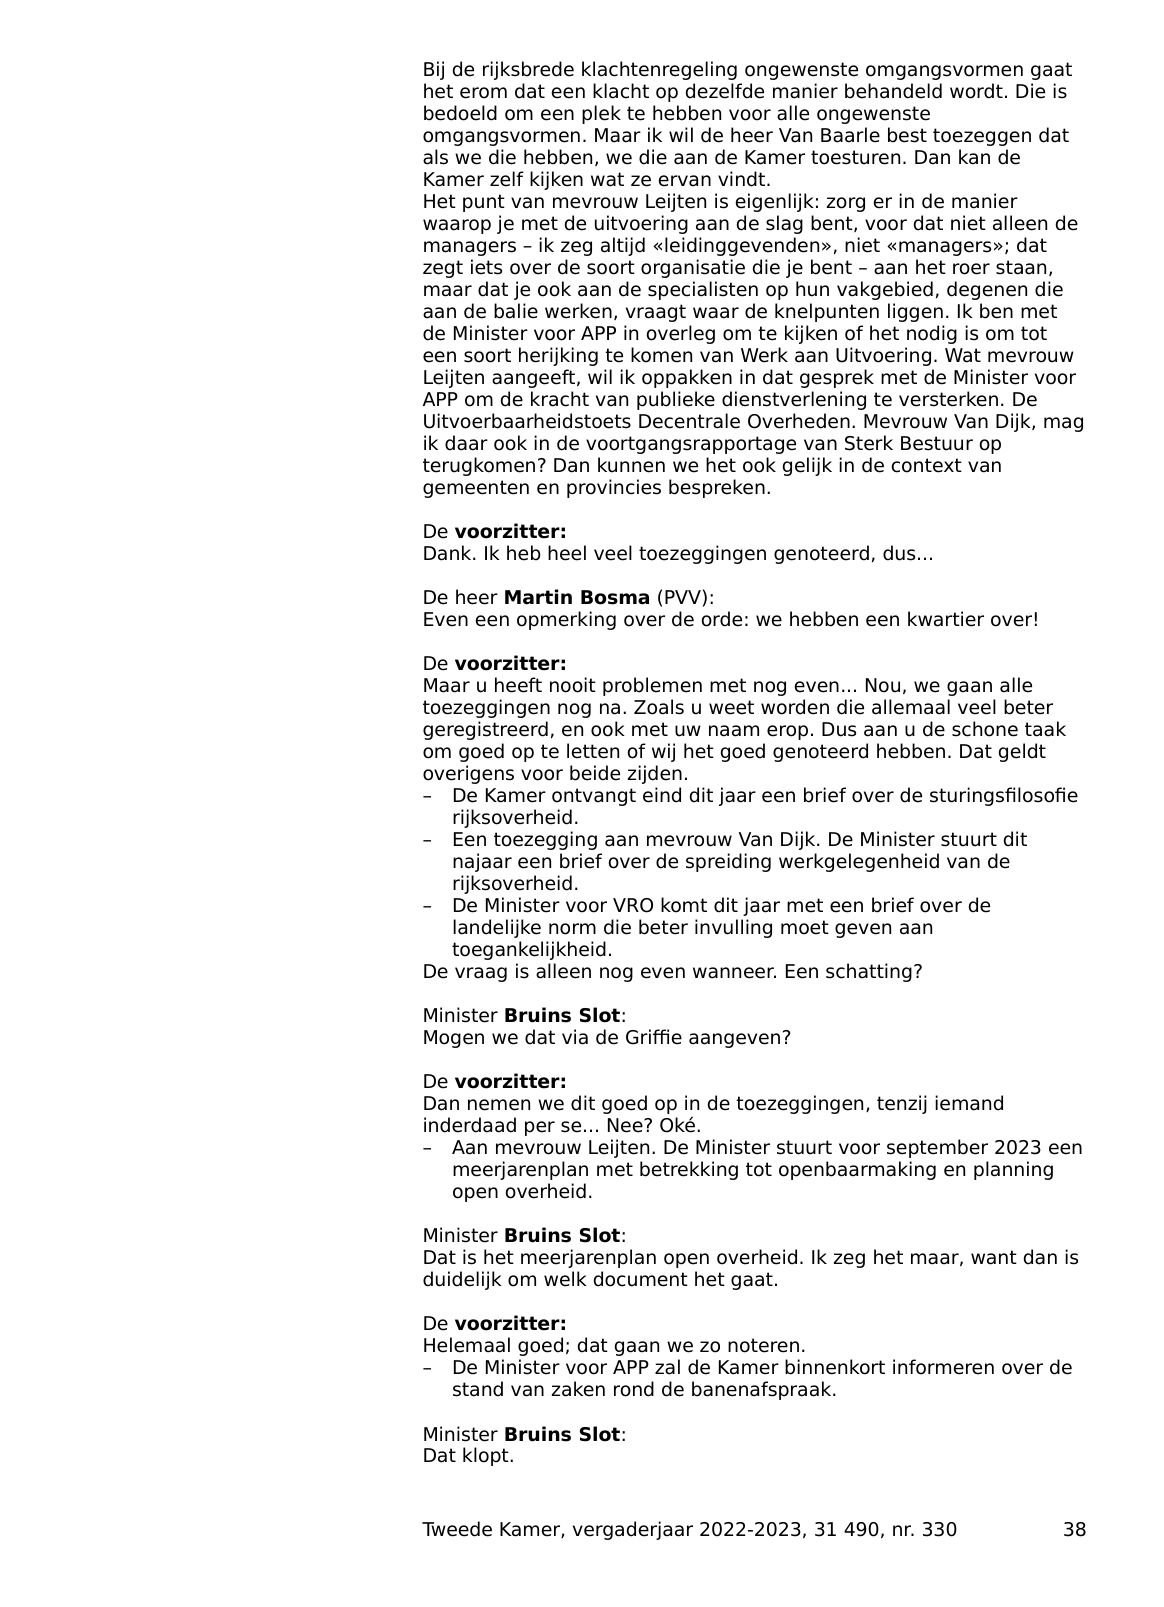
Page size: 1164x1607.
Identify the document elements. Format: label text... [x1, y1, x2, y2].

text Minister Bruins Slot: [422, 1423, 1087, 1445]
text Helemaal goed; dat gaan we zo noteren. [422, 1335, 1087, 1357]
text Even een opmerking over de orde: we hebben een kwartier over! [422, 609, 1087, 631]
text – De Kamer ontvangt eind dit jaar een brief over de sturingsfilosofie rijksoverheid. [422, 785, 1087, 829]
text Het punt van mevrouw Leijten is eigenlijk: zorg er in de manier waarop je met de uitvoering aan de slag bent, voor dat niet alleen de managers – ik zeg altijd «leidinggevenden», niet «managers»; dat zegt iets over de soort organisatie die je bent – aan het roer staan, maar dat je ook aan de specialisten op hun vakgebied, degenen die aan de balie werken, vraagt waar de knelpunten liggen. Ik ben met de Minister voor APP in overleg om te kijken of het nodig is om tot een soort herijking te komen van Werk aan Uitvoering. Wat mevrouw Leijten aangeeft, wil ik oppakken in dat gesprek met de Minister voor APP om de kracht van publieke dienstverlening te versterken. De Uitvoerbaarheidstoets Decentrale Overheden. Mevrouw Van Dijk, mag ik daar ook in de voortgangsrapportage van Sterk Bestuur op terugkomen? Dan kunnen we het ook gelijk in de context van gemeenten en provincies bespreken. [422, 191, 1087, 499]
text Bij de rijksbrede klachtenregeling ongewenste omgangsvormen gaat het erom dat een klacht op dezelfde manier behandeld wordt. Die is bedoeld om een plek te hebben voor alle ongewenste omgangsvormen. Maar ik wil de heer Van Baarle best toezeggen dat als we die hebben, we die aan de Kamer toesturen. Dan kan de Kamer zelf kijken wat ze ervan vindt. [422, 59, 1087, 191]
text Dat klopt. [422, 1445, 1087, 1467]
text De voorzitter: [422, 1313, 1087, 1335]
text De vraag is alleen nog even wanneer. Een schatting? [422, 961, 1087, 983]
text Dank. Ik heb heel veel toezeggingen genoteerd, dus... [422, 543, 1087, 565]
text De heer Martin Bosma (PVV): [422, 587, 1087, 609]
text Mogen we dat via de Griffie aangeven? [422, 1027, 1087, 1049]
text – De Minister voor APP zal de Kamer binnenkort informeren over de stand van zaken rond de banenafspraak. [422, 1357, 1087, 1401]
text Dat is het meerjarenplan open overheid. Ik zeg het maar, want dan is duidelijk om welk document het gaat. [422, 1247, 1087, 1291]
text De voorzitter: [422, 1071, 1087, 1093]
text Dan nemen we dit goed op in de toezeggingen, tenzij iemand inderdaad per se... Nee? Oké. [422, 1093, 1087, 1137]
text – Een toezegging aan mevrouw Van Dijk. De Minister stuurt dit najaar een brief over de spreiding werkgelegenheid van de rijksoverheid. [422, 829, 1087, 895]
text – Aan mevrouw Leijten. De Minister stuurt voor september 2023 een meerjarenplan met betrekking tot openbaarmaking en planning open overheid. [422, 1137, 1087, 1203]
text Minister Bruins Slot: [422, 1005, 1087, 1027]
text – De Minister voor VRO komt dit jaar met een brief over de landelijke norm die beter invulling moet geven aan toegankelijkheid. [422, 895, 1087, 961]
text De voorzitter: [422, 653, 1087, 675]
text Maar u heeft nooit problemen met nog even... Nou, we gaan alle toezeggingen nog na. Zoals u weet worden die allemaal veel beter geregistreerd, en ook met uw naam erop. Dus aan u de schone taak om goed op te letten of wij het goed genoteerd hebben. Dat geldt overigens voor beide zijden. [422, 675, 1087, 785]
text De voorzitter: [422, 521, 1087, 543]
text Minister Bruins Slot: [422, 1225, 1087, 1247]
